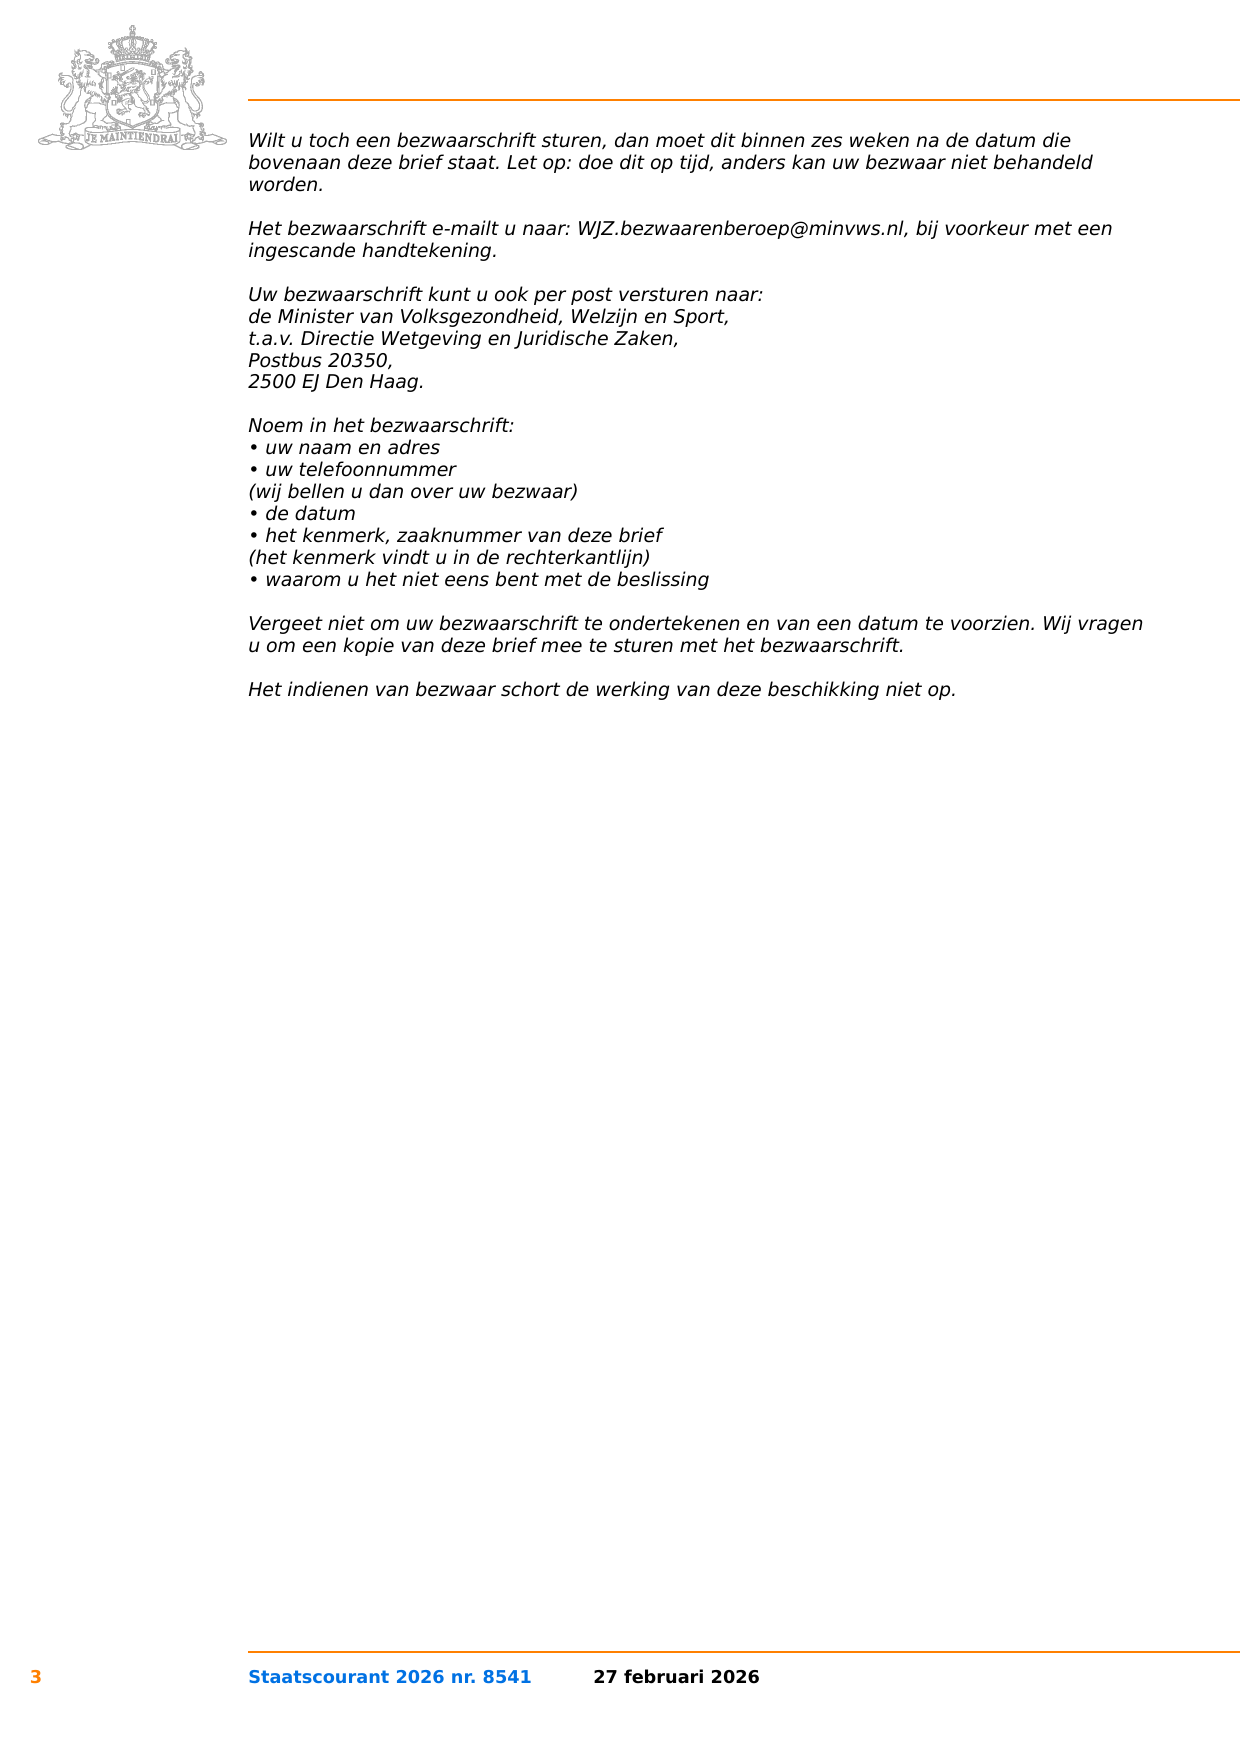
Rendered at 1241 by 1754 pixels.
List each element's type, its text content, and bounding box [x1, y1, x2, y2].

text (wij bellen u dan over uw bezwaar) [248, 481, 1163, 503]
text Noem in het bezwaarschrift: [248, 415, 1163, 437]
text 2500 EJ Den Haag. [248, 371, 1163, 393]
text Het indienen van bezwaar schort de werking van deze beschikking niet op. [248, 679, 1163, 701]
text de Minister van Volksgezondheid, Welzijn en Sport, [248, 306, 1163, 327]
text • uw naam en adres [248, 437, 1163, 459]
text • de datum [248, 503, 1163, 525]
text Wilt u toch een bezwaarschrift sturen, dan moet dit binnen zes weken na de datum die bovenaan deze brief staat. Let op: doe dit op tijd, anders kan uw bezwaar niet behandeld worden. [248, 130, 1163, 196]
text Het bezwaarschrift e-mailt u naar: WJZ.bezwaarenberoep@minvws.nl, bij voorkeur met een ingescande handtekening. [248, 218, 1163, 262]
text Uw bezwaarschrift kunt u ook per post versturen naar: [248, 283, 1163, 306]
picture [38, 25, 227, 150]
text Postbus 20350, [248, 349, 1163, 371]
text • uw telefoonnummer [248, 459, 1163, 481]
text (het kenmerk vindt u in de rechterkantlijn) [248, 547, 1163, 569]
text • het kenmerk, zaaknummer van deze brief [248, 525, 1163, 547]
text • waarom u het niet eens bent met de beslissing [248, 569, 1163, 591]
text Vergeet niet om uw bezwaarschrift te ondertekenen en van een datum te voorzien. Wij vragen u om een kopie van deze brief mee te sturen met het bezwaarschrift. [248, 613, 1163, 657]
text t.a.v. Directie Wetgeving en Juridische Zaken, [248, 327, 1163, 349]
